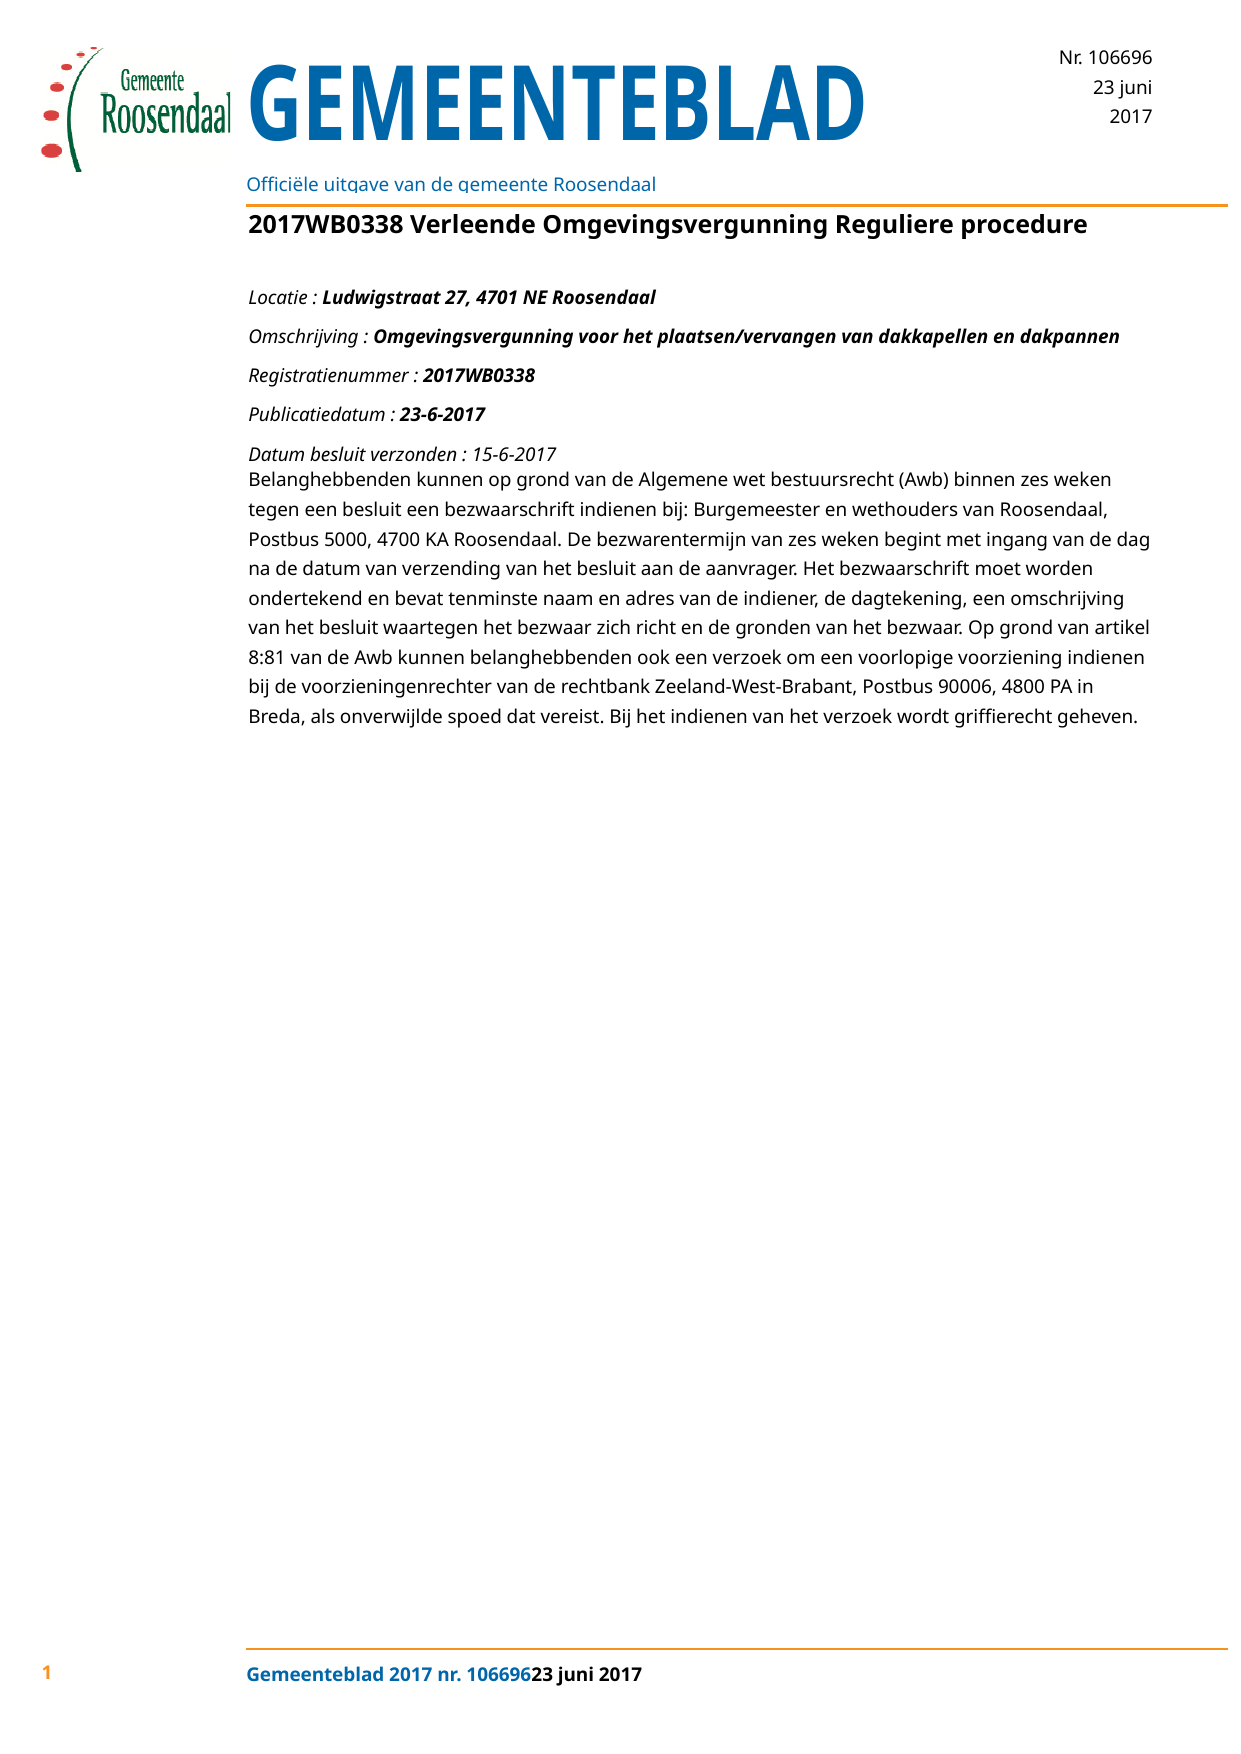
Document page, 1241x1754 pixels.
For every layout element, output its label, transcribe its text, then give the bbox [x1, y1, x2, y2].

text Locatie : Ludwigstraat 27, 4701 NE Roosendaal [248, 284, 1152, 309]
text Datum besluit verzonden : 15-6-2017 [248, 441, 1152, 467]
text Registratienummer : 2017WB0338 [248, 362, 1152, 388]
text Omschrijving : Omgevingsvergunning voor het plaatsen/vervangen van dakkapellen en dakpannen [248, 323, 1152, 349]
text Belanghebbenden kunnen op grond van de Algemene wet bestuursrecht (Awb) binnen zes weken tegen een besluit een bezwaarschrift indienen bij: Burgemeester en wethouders van Roosendaal, Postbus 5000, 4700 KA Roosendaal. De bezwarentermijn van zes weken begint met ingang van de dag na de datum van verzending van het besluit aan de aanvrager. Het bezwaarschrift moet worden ondertekend en bevat tenminste naam en adres van de indiener, de dagtekening, een omschrijving van het besluit waartegen het bezwaar zich richt en de gronden van het bezwaar. Op grond van artikel 8:81 van de Awb kunnen belanghebbenden ook een verzoek om een voorlopige voorziening indienen bij de voorzieningenrechter van de rechtbank Zeeland-West-Brabant, Postbus 90006, 4800 PA in Breda, als onverwijlde spoed dat vereist. Bij het indienen van het verzoek wordt griffierecht geheven. [248, 467, 1152, 729]
text Publicatiedatum : 23-6-2017 [248, 402, 1152, 427]
text 2017WB0338 Verleende Omgevingsvergunning Reguliere procedure [248, 207, 1152, 241]
picture [41, 47, 231, 172]
